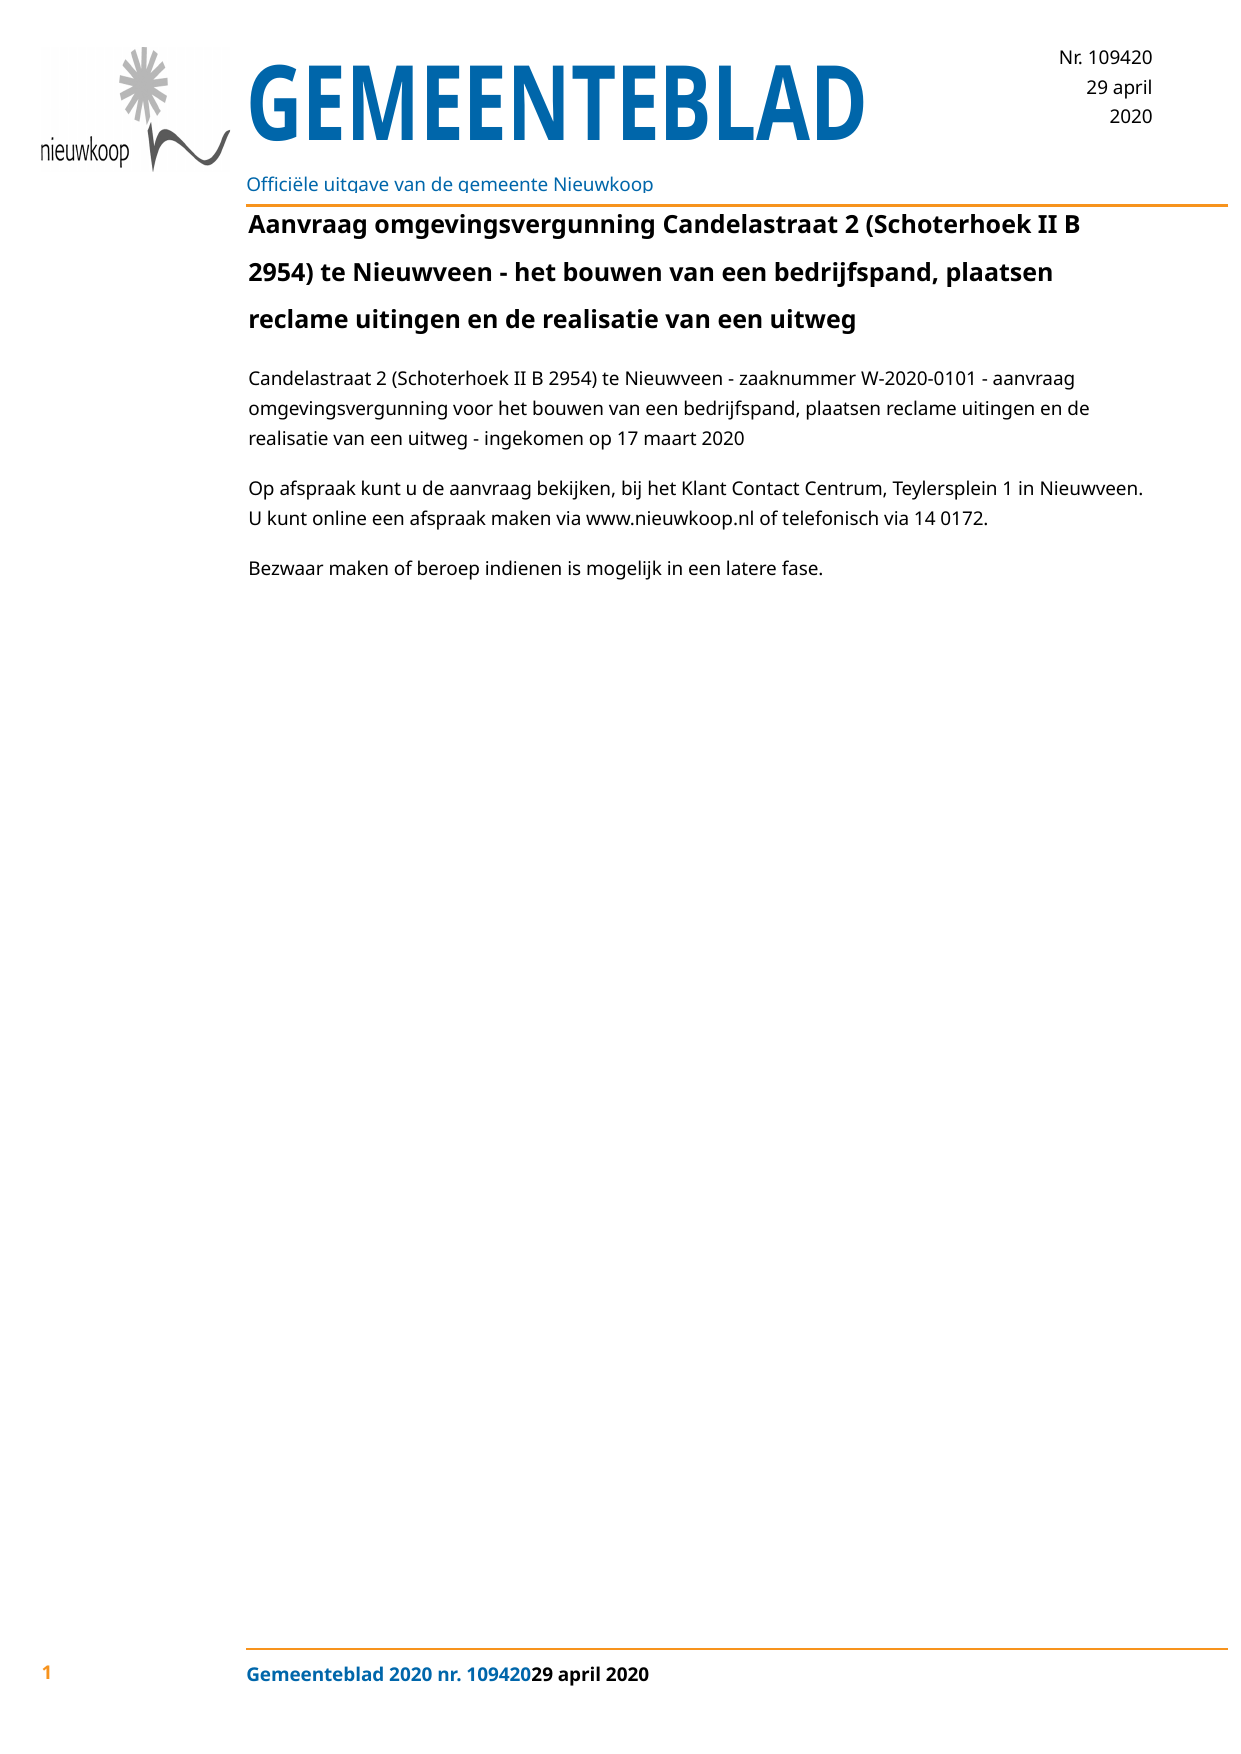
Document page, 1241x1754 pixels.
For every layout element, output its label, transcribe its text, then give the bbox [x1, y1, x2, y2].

picture [41, 47, 231, 172]
text Candelastraat 2 (Schoterhoek II B 2954) te Nieuwveen - zaaknummer W-2020-0101 - aanvraag omgevingsvergunning voor het bouwen van een bedrijfspand, plaatsen reclame uitingen en de realisatie van een uitweg - ingekomen op 17 maart 2020 [248, 366, 1152, 450]
text Op afspraak kunt u de aanvraag bekijken, bij het Klant Contact Centrum, Teylersplein 1 in Nieuwveen. U kunt online een afspraak maken via www.nieuwkoop.nl of telefonisch via 14 0172. [248, 475, 1152, 530]
text Bezwaar maken of beroep indienen is mogelijk in een latere fase. [248, 555, 1152, 581]
text Aanvraag omgevingsvergunning Candelastraat 2 (Schoterhoek II B 2954) te Nieuwveen - het bouwen van een bedrijfspand, plaatsen reclame uitingen en de realisatie van een uitweg [248, 207, 1152, 336]
